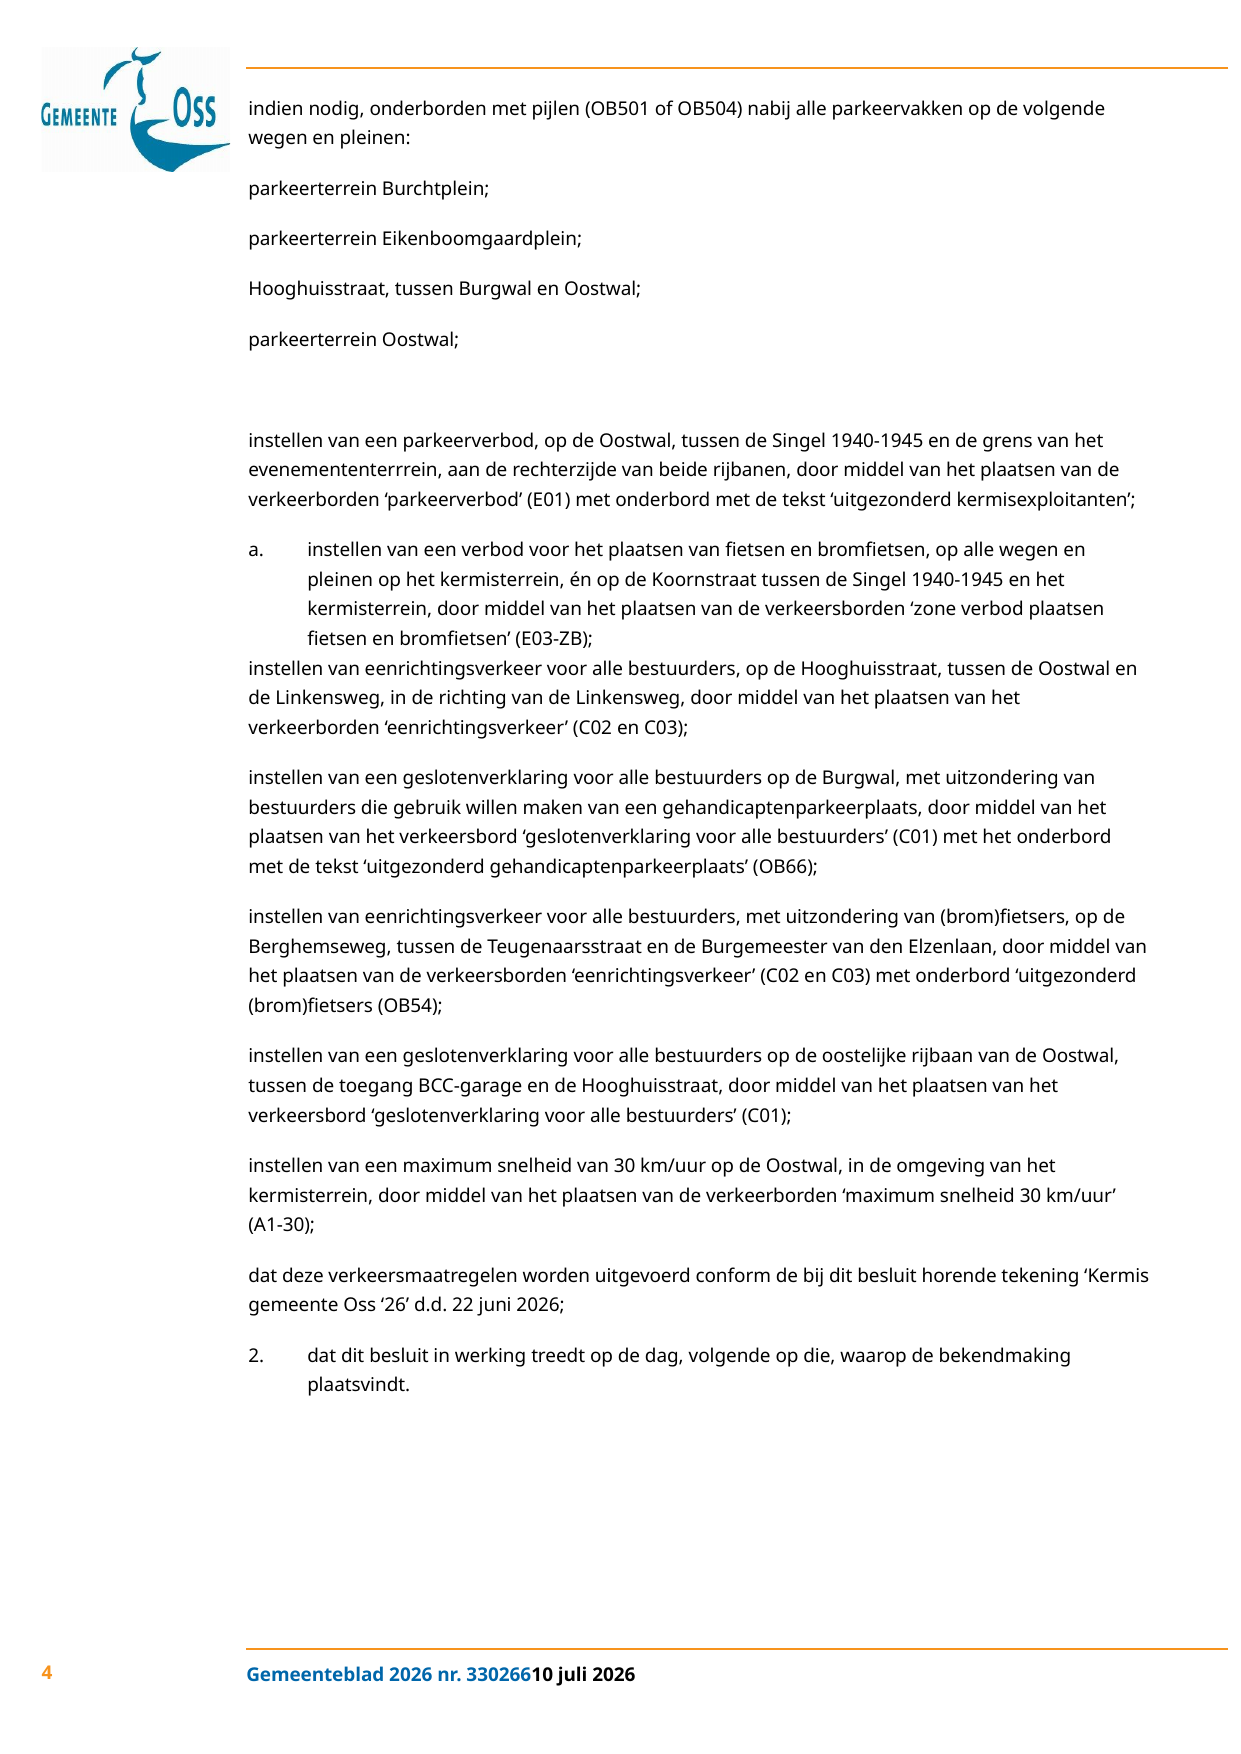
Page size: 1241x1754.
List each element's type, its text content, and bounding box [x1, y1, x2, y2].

text instellen van eenrichtingsverkeer voor alle bestuurders, op de Hooghuisstraat, tussen de Oostwal en de Linkensweg, in de richting van de Linkensweg, door middel van het plaatsen van het verkeerborden ‘eenrichtingsverkeer’ (C02 en C03); [248, 655, 1152, 740]
text dat deze verkeersmaatregelen worden uitgevoerd conform de bij dit besluit horende tekening ‘Kermis gemeente Oss ‘26’ d.d. 22 juni 2026; [248, 1262, 1152, 1317]
text instellen van een maximum snelheid van 30 km/uur op de Oostwal, in de omgeving van het kermisterrein, door middel van het plaatsen van de verkeerborden ‘maximum snelheid 30 km/uur’ (A1-30); [248, 1152, 1152, 1237]
text parkeerterrein Burchtplein; [248, 175, 1152, 201]
list instellen van een verbod voor het plaatsen van fietsen en bromfietsen, op alle wegen en pleinen op het kermisterrein, én op de Koornstraat tussen de Singel 1940-1945 en het kermisterrein, door middel van het plaatsen van de verkeersborden ‘zone verbod plaatsen fietsen en bromfietsen’ (E03-ZB); [248, 536, 1152, 651]
picture [41, 47, 231, 172]
text instellen van eenrichtingsverkeer voor alle bestuurders, met uitzondering van (brom)fietsers, op de Berghemseweg, tussen de Teugenaarsstraat en de Burgemeester van den Elzenlaan, door middel van het plaatsen van de verkeersborden ‘eenrichtingsverkeer’ (C02 en C03) met onderbord ‘uitgezonderd (brom)fietsers (OB54); [248, 903, 1152, 1018]
text instellen van een parkeerverbod, op de Oostwal, tussen de Singel 1940-1945 en de grens van het evenemententerrrein, aan de rechterzijde van beide rijbanen, door middel van het plaatsen van de verkeerborden ‘parkeerverbod’ (E01) met onderbord met de tekst ‘uitgezonderd kermisexploitanten’; [248, 427, 1152, 512]
text parkeerterrein Oostwal; [248, 326, 1152, 352]
text Hooghuisstraat, tussen Burgwal en Oostwal; [248, 276, 1152, 301]
list dat dit besluit in werking treedt op de dag, volgende op die, waarop de bekendmaking plaatsvindt. [248, 1342, 1152, 1397]
text parkeerterrein Eikenboomgaardplein; [248, 225, 1152, 251]
text indien nodig, onderborden met pijlen (OB501 of OB504) nabij alle parkeervakken op de volgende wegen en pleinen: [248, 95, 1152, 150]
text instellen van een geslotenverklaring voor alle bestuurders op de Burgwal, met uitzondering van bestuurders die gebruik willen maken van een gehandicaptenparkeerplaats, door middel van het plaatsen van het verkeersbord ‘geslotenverklaring voor alle bestuurders’ (C01) met het onderbord met de tekst ‘uitgezonderd gehandicaptenparkeerplaats’ (OB66); [248, 764, 1152, 879]
text instellen van een geslotenverklaring voor alle bestuurders op de oostelijke rijbaan van de Oostwal, tussen de toegang BCC-garage en de Hooghuisstraat, door middel van het plaatsen van het verkeersbord ‘geslotenverklaring voor alle bestuurders’ (C01); [248, 1043, 1152, 1128]
